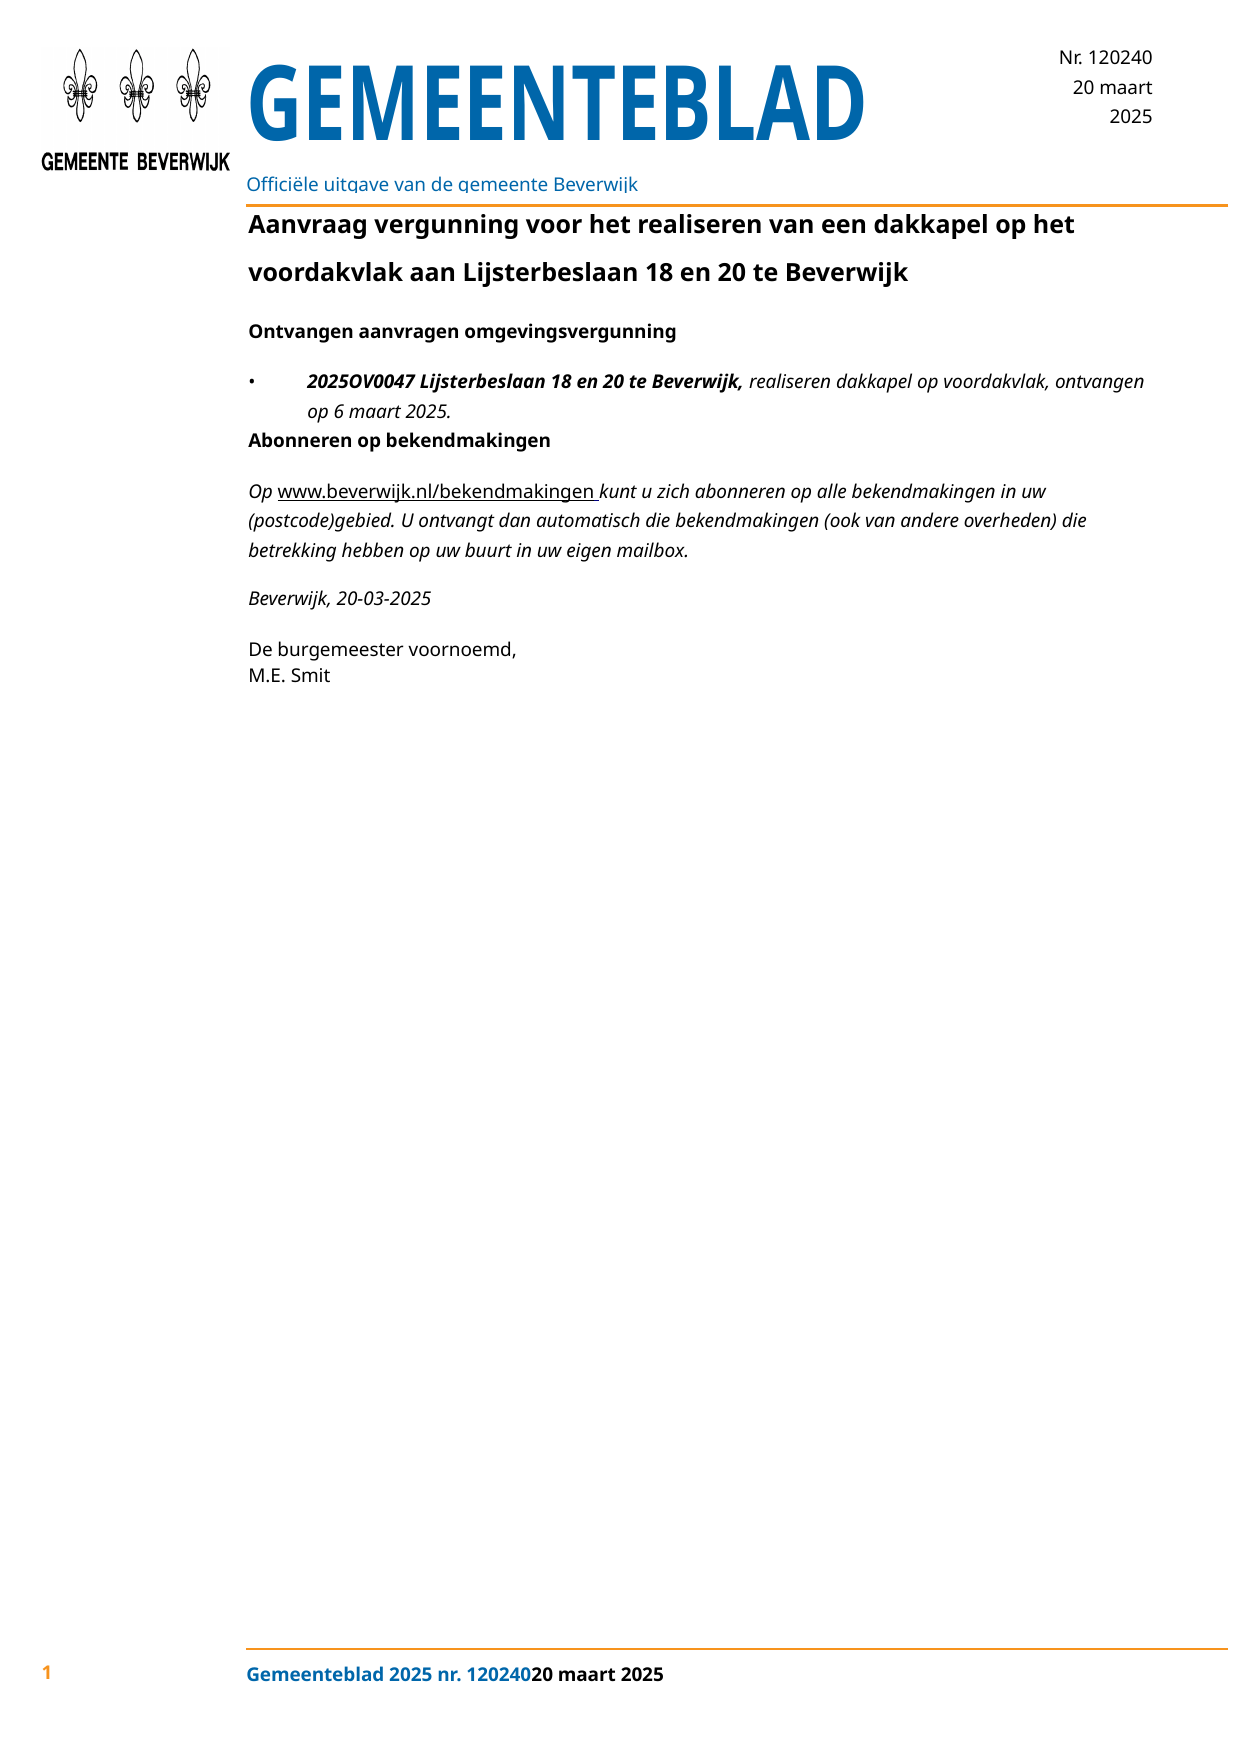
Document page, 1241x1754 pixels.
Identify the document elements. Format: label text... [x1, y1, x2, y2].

text Abonneren op bekendmakingen [248, 427, 1152, 453]
picture [41, 47, 231, 172]
text Aanvraag vergunning voor het realiseren van een dakkapel op het voordakvlak aan Lijsterbeslaan 18 en 20 te Beverwijk [248, 207, 1152, 288]
text Beverwijk, 20-03-2025 [248, 585, 1152, 611]
text De burgemeester voornoemd, [248, 636, 1152, 662]
text Op www.beverwijk.nl/bekendmakingen kunt u zich abonneren op alle bekendmakingen in uw (postcode)gebied. U ontvangt dan automatisch die bekendmakingen (ook van andere overheden) die betrekking hebben op uw buurt in uw eigen mailbox. [248, 478, 1152, 563]
text M.E. Smit [248, 662, 1152, 688]
text Ontvangen aanvragen omgevingsvergunning [248, 318, 1152, 344]
list 2025OV0047 Lijsterbeslaan 18 en 20 te Beverwijk, realiseren dakkapel op voordakvlak, ontvangen op 6 maart 2025. [248, 368, 1152, 424]
